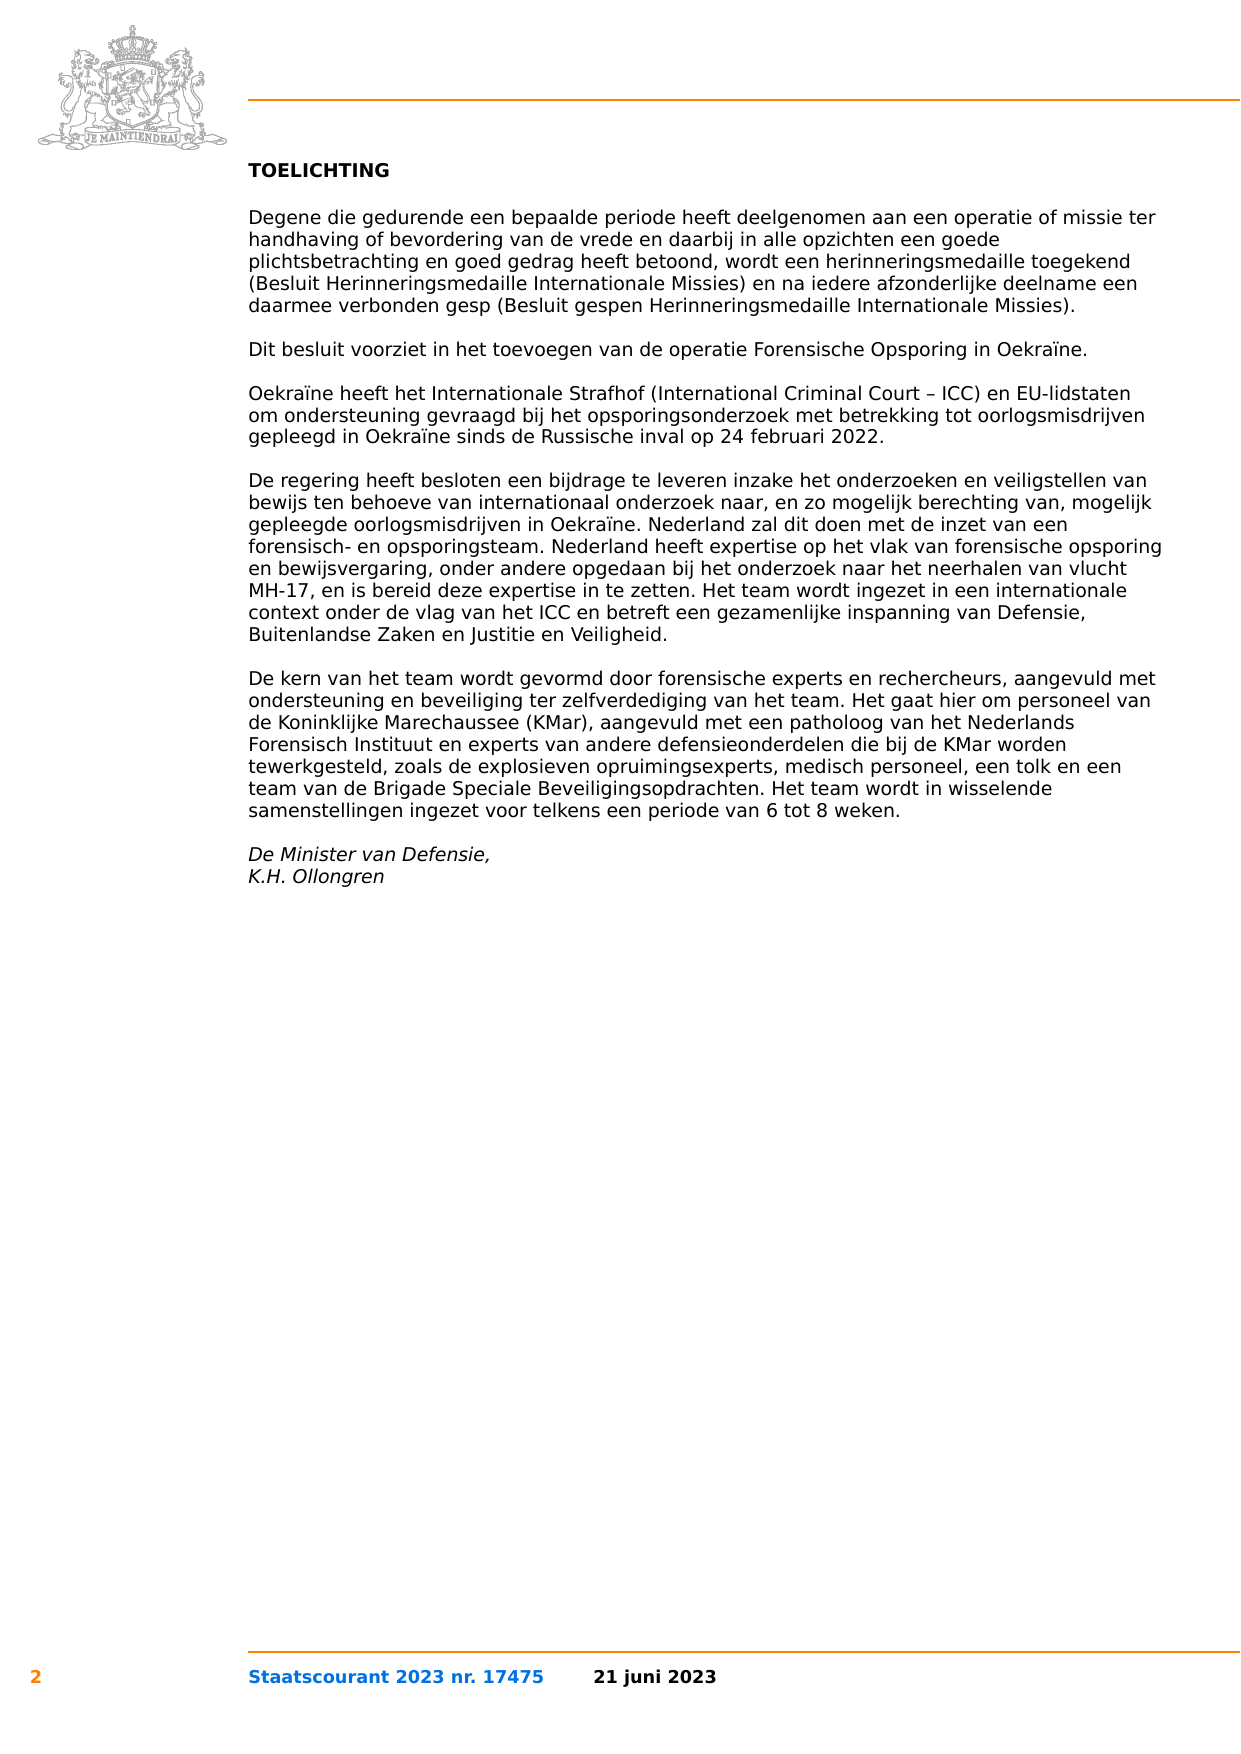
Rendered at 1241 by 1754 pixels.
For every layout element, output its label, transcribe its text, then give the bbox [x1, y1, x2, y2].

text De kern van het team wordt gevormd door forensische experts en rechercheurs, aangevuld met ondersteuning en beveiliging ter zelfverdediging van het team. Het gaat hier om personeel van de Koninklijke Marechaussee (KMar), aangevuld met een patholoog van het Nederlands Forensisch Instituut en experts van andere defensieonderdelen die bij de KMar worden tewerkgesteld, zoals de explosieven opruimingsexperts, medisch personeel, een tolk en een team van de Brigade Speciale Beveiligingsopdrachten. Het team wordt in wisselende samenstellingen ingezet voor telkens een periode van 6 tot 8 weken. [248, 668, 1163, 822]
text Degene die gedurende een bepaalde periode heeft deelgenomen aan een operatie of missie ter handhaving of bevordering van de vrede en daarbij in alle opzichten een goede plichtsbetrachting en goed gedrag heeft betoond, wordt een herinneringsmedaille toegekend (Besluit Herinneringsmedaille Internationale Missies) en na iedere afzonderlijke deelname een daarmee verbonden gesp (Besluit gespen Herinneringsmedaille Internationale Missies). [248, 207, 1163, 317]
text Dit besluit voorziet in het toevoegen van de operatie Forensische Opsporing in Oekraïne. [248, 339, 1163, 361]
subtitle TOELICHTING [248, 160, 1163, 182]
text De Minister van Defensie, K.H. Ollongren [248, 844, 1163, 888]
text De regering heeft besloten een bijdrage te leveren inzake het onderzoeken en veiligstellen van bewijs ten behoeve van internationaal onderzoek naar, en zo mogelijk berechting van, mogelijk gepleegde oorlogsmisdrijven in Oekraïne. Nederland zal dit doen met de inzet van een forensisch- en opsporingsteam. Nederland heeft expertise op het vlak van forensische opsporing en bewijsvergaring, onder andere opgedaan bij het onderzoek naar het neerhalen van vlucht MH-17, en is bereid deze expertise in te zetten. Het team wordt ingezet in een internationale context onder de vlag van het ICC en betreft een gezamenlijke inspanning van Defensie, Buitenlandse Zaken en Justitie en Veiligheid. [248, 470, 1163, 646]
picture [38, 25, 227, 150]
text Oekraïne heeft het Internationale Strafhof (International Criminal Court – ICC) en EU-lidstaten om ondersteuning gevraagd bij het opsporingsonderzoek met betrekking tot oorlogsmisdrijven gepleegd in Oekraïne sinds de Russische inval op 24 februari 2022. [248, 382, 1163, 448]
